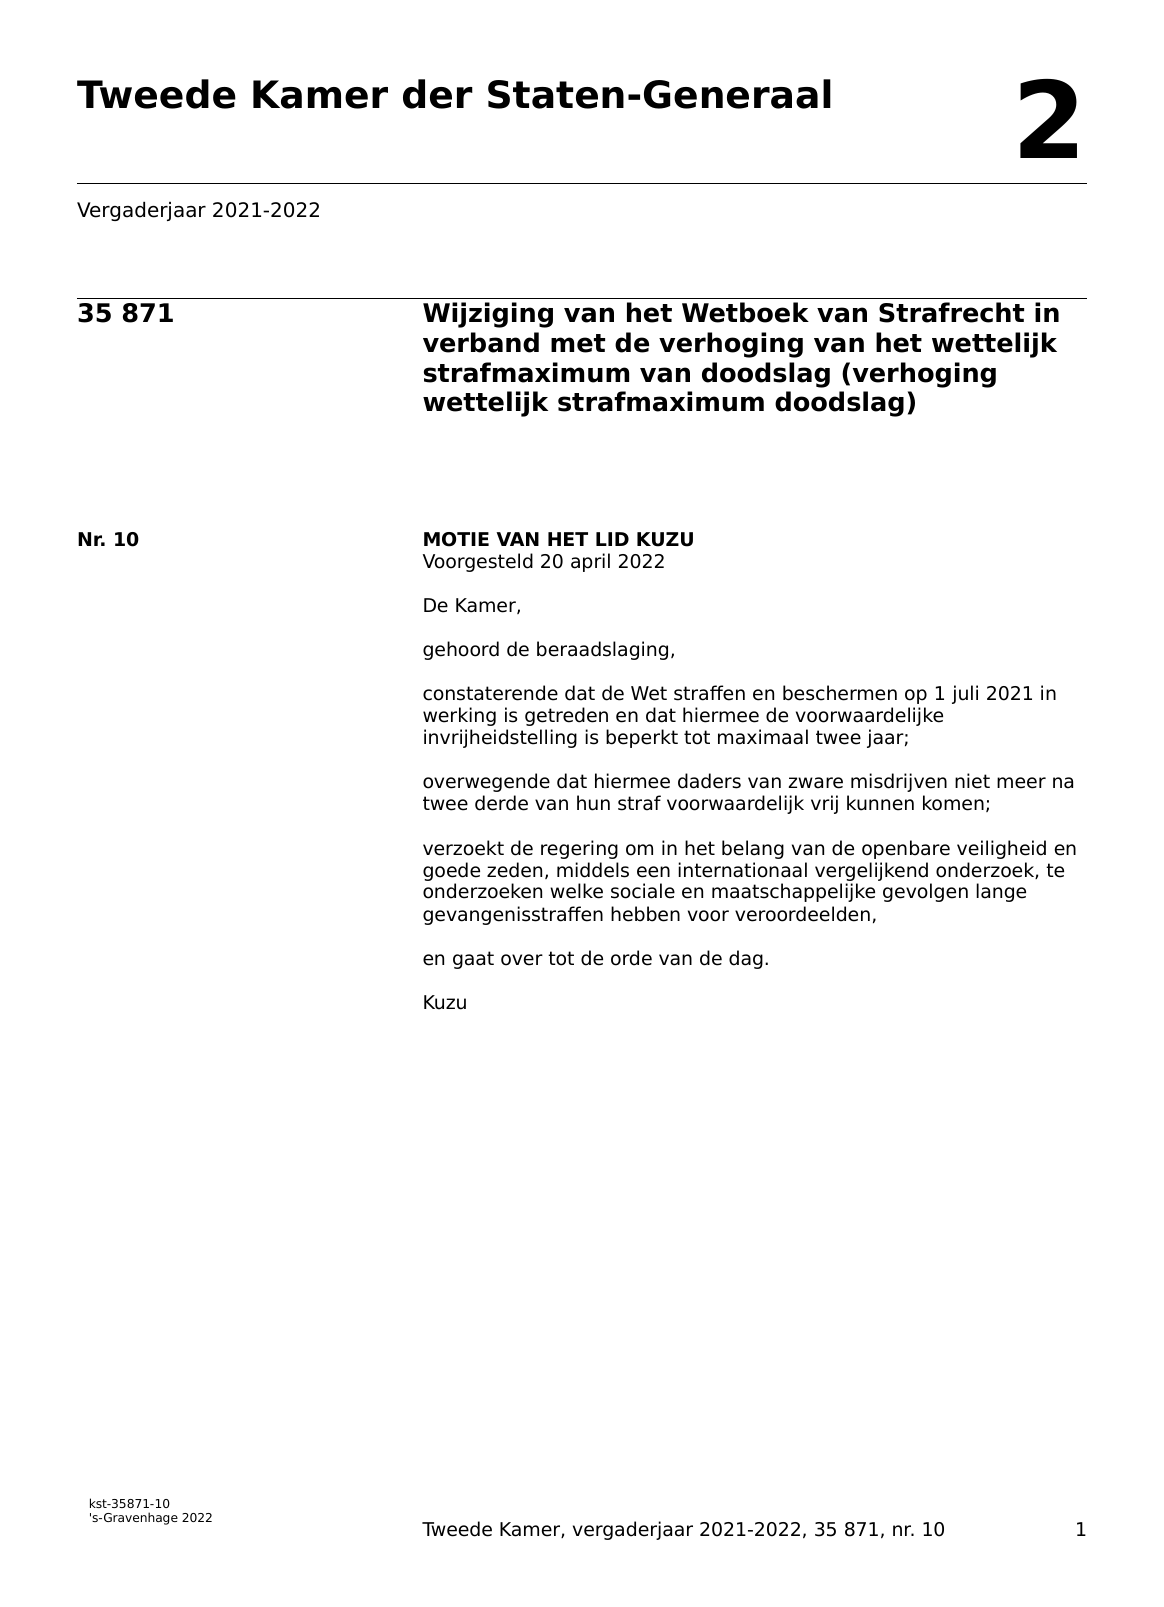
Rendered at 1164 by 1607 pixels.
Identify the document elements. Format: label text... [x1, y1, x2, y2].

text verzoekt de regering om in het belang van de openbare veiligheid en goede zeden, middels een internationaal vergelijkend onderzoek, te onderzoeken welke sociale en maatschappelijke gevolgen lange gevangenisstraffen hebben voor veroordeelden, [422, 837, 1087, 925]
text De Kamer, [422, 595, 1087, 617]
table_header Tweede Kamer der Staten-Generaal [77, 59, 886, 183]
text Kuzu [422, 992, 1087, 1014]
text gehoord de beraadslaging, [422, 639, 1087, 661]
table_cell Vergaderjaar 2021-2022 [77, 184, 1087, 298]
text en gaat over tot de orde van de dag. [422, 948, 1087, 969]
text overwegende dat hiermee daders van zware misdrijven niet meer na twee derde van hun straf voorwaardelijk vrij kunnen komen; [422, 771, 1087, 815]
table_header 2 [886, 59, 1087, 183]
text Voorgesteld 20 april 2022 [422, 551, 1087, 573]
subtitle Nr. 10 MOTIE VAN HET LID KUZU [77, 529, 1087, 551]
text constaterende dat de Wet straffen en beschermen op 1 juli 2021 in werking is getreden en dat hiermee de voorwaardelijke invrijheidstelling is beperkt tot maximaal twee jaar; [422, 683, 1087, 749]
text kst-35871-10 [88, 1497, 323, 1511]
subtitle 35 871 Wijziging van het Wetboek van Strafrecht in verband met de verhoging van het wettelijk strafmaximum van doodslag (verhoging wettelijk strafmaximum doodslag) [77, 299, 1087, 418]
text 's-Gravenhage 2022 [88, 1511, 323, 1525]
